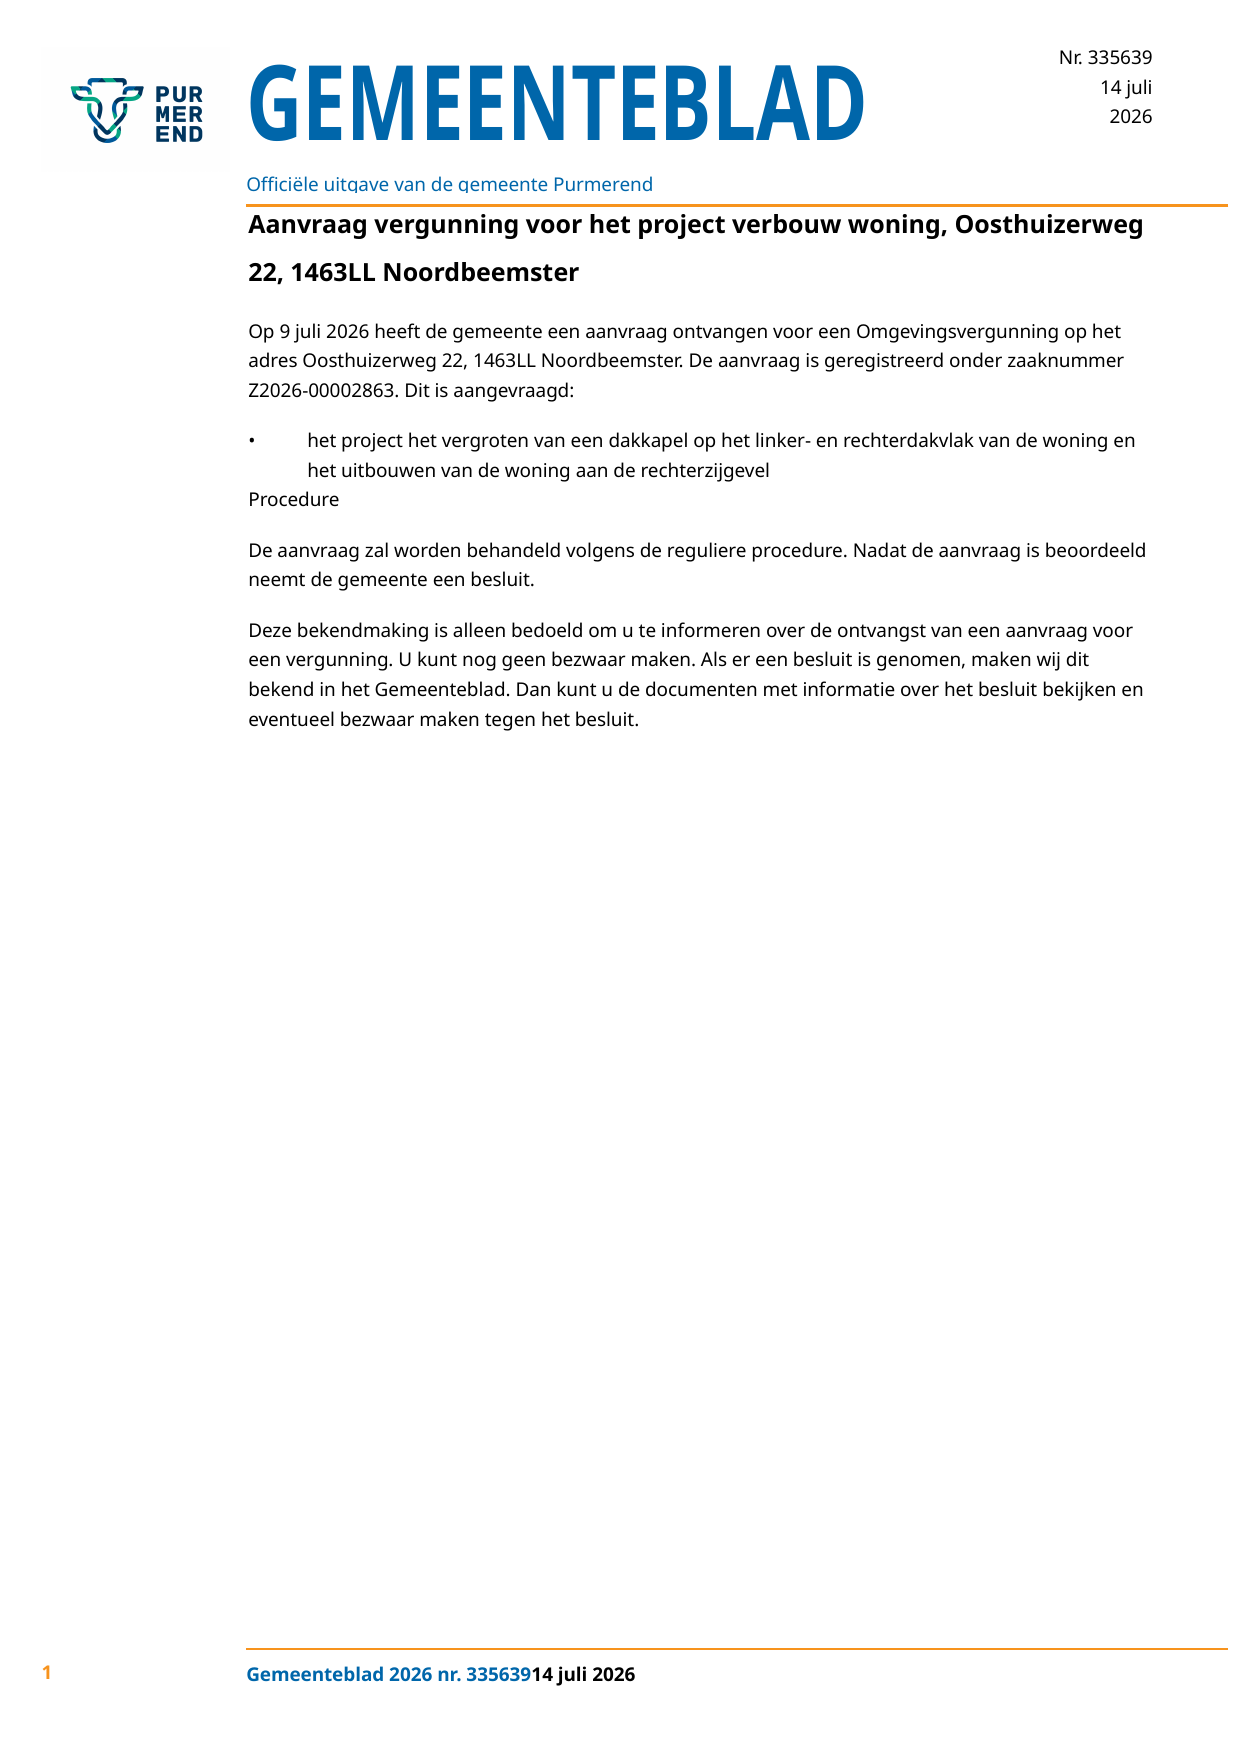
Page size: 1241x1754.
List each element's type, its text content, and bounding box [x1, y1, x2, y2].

text Procedure [248, 487, 1152, 512]
text Deze bekendmaking is alleen bedoeld om u te informeren over de ontvangst van een aanvraag voor een vergunning. U kunt nog geen bezwaar maken. Als er een besluit is genomen, maken wij dit bekend in het Gemeenteblad. Dan kunt u de documenten met informatie over het besluit bekijken en eventueel bezwaar maken tegen het besluit. [248, 617, 1152, 732]
text Aanvraag vergunning voor het project verbouw woning, Oosthuizerweg 22, 1463LL Noordbeemster [248, 207, 1152, 288]
picture [41, 47, 231, 172]
text Op 9 juli 2026 heeft de gemeente een aanvraag ontvangen voor een Omgevingsvergunning op het adres Oosthuizerweg 22, 1463LL Noordbeemster. De aanvraag is geregistreerd onder zaaknummer Z2026-00002863. Dit is aangevraagd: [248, 318, 1152, 403]
text De aanvraag zal worden behandeld volgens de reguliere procedure. Nadat de aanvraag is beoordeeld neemt de gemeente een besluit. [248, 537, 1152, 592]
list het project het vergroten van een dakkapel op het linker- en rechterdakvlak van de woning en het uitbouwen van de woning aan de rechterzijgevel [248, 427, 1152, 483]
